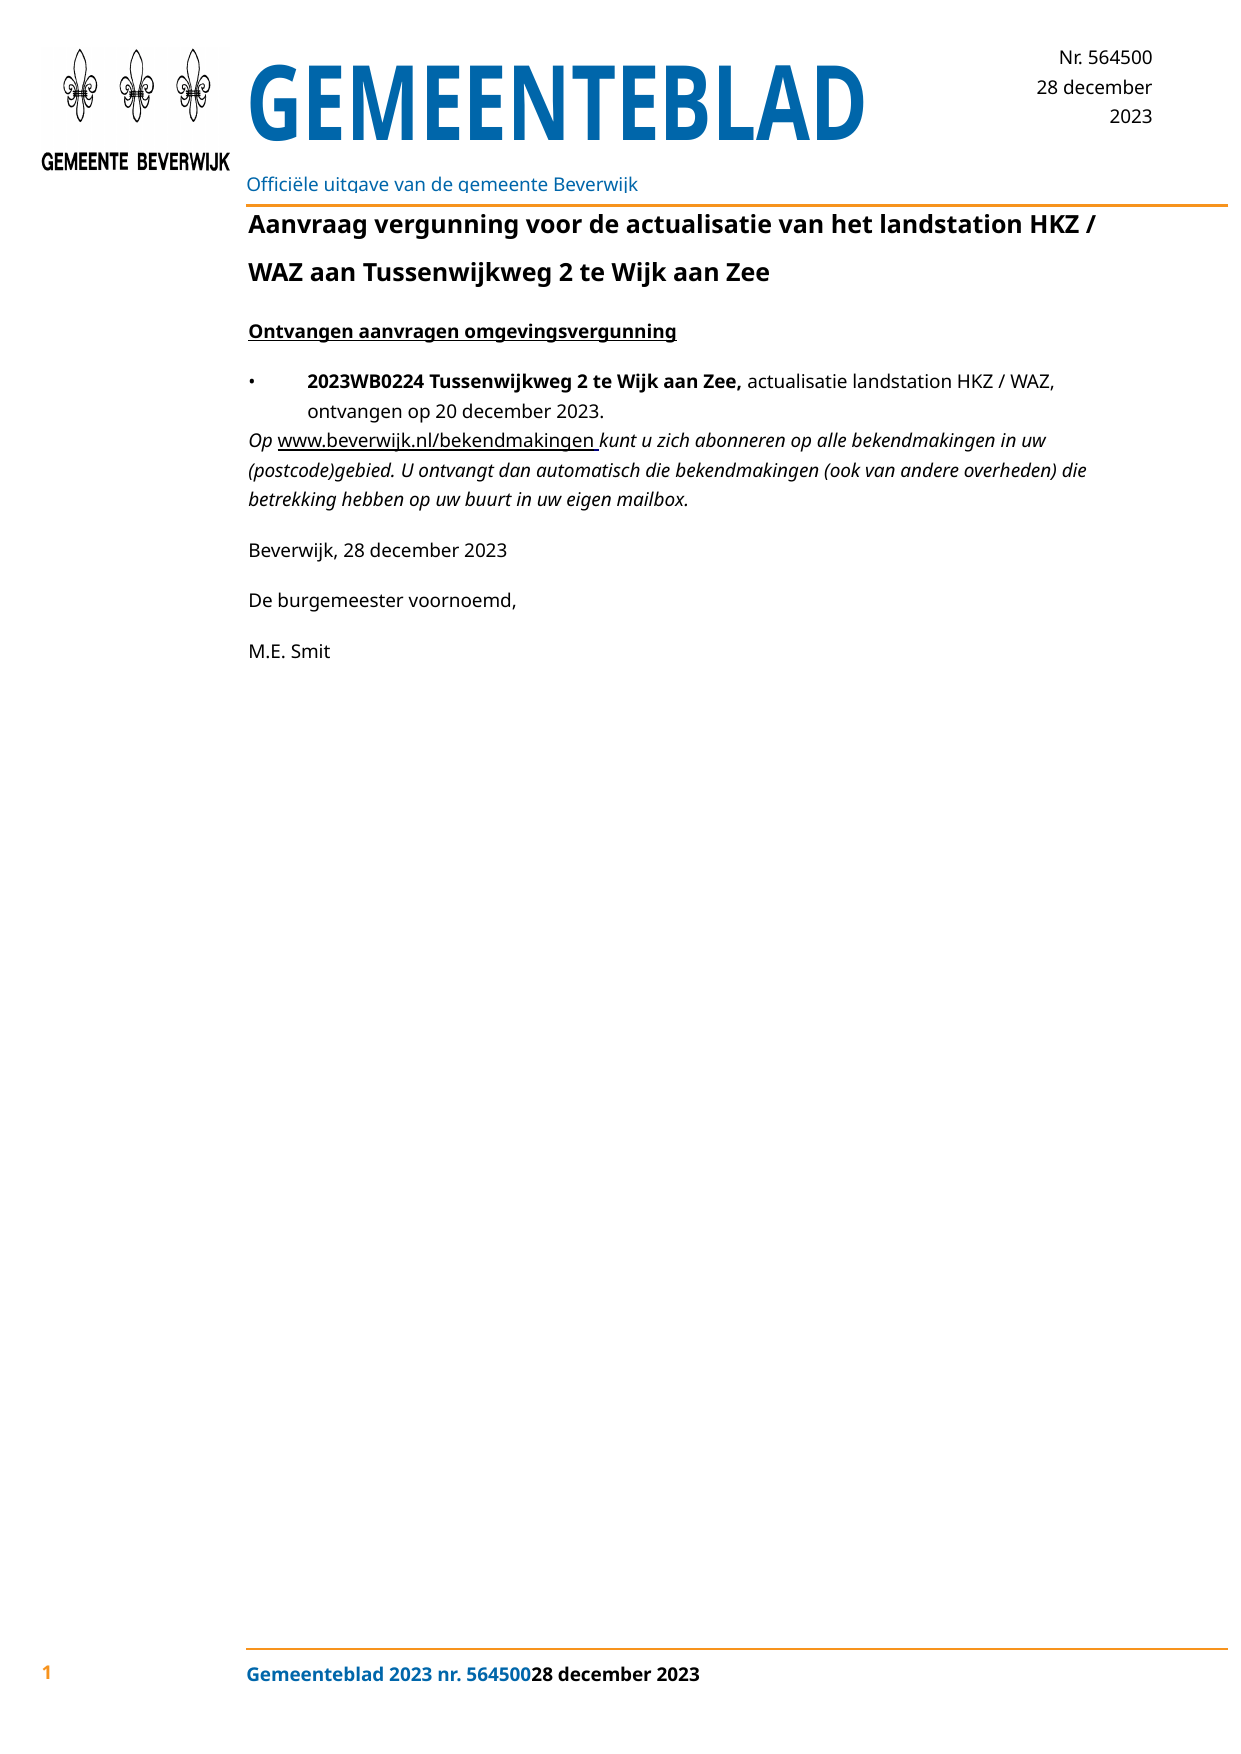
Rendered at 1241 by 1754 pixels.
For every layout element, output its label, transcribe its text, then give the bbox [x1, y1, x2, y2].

text Beverwijk, 28 december 2023 [248, 537, 1152, 563]
text Op www.beverwijk.nl/bekendmakingen kunt u zich abonneren op alle bekendmakingen in uw (postcode)gebied. U ontvangt dan automatisch die bekendmakingen (ook van andere overheden) die betrekking hebben op uw buurt in uw eigen mailbox. [248, 427, 1152, 512]
text Ontvangen aanvragen omgevingsvergunning [248, 318, 1152, 344]
text De burgemeester voornoemd, [248, 587, 1152, 613]
text M.E. Smit [248, 638, 1152, 664]
picture [41, 47, 231, 172]
list 2023WB0224 Tussenwijkweg 2 te Wijk aan Zee, actualisatie landstation HKZ / WAZ, ontvangen op 20 december 2023. [248, 368, 1152, 424]
text Aanvraag vergunning voor de actualisatie van het landstation HKZ / WAZ aan Tussenwijkweg 2 te Wijk aan Zee [248, 207, 1152, 288]
